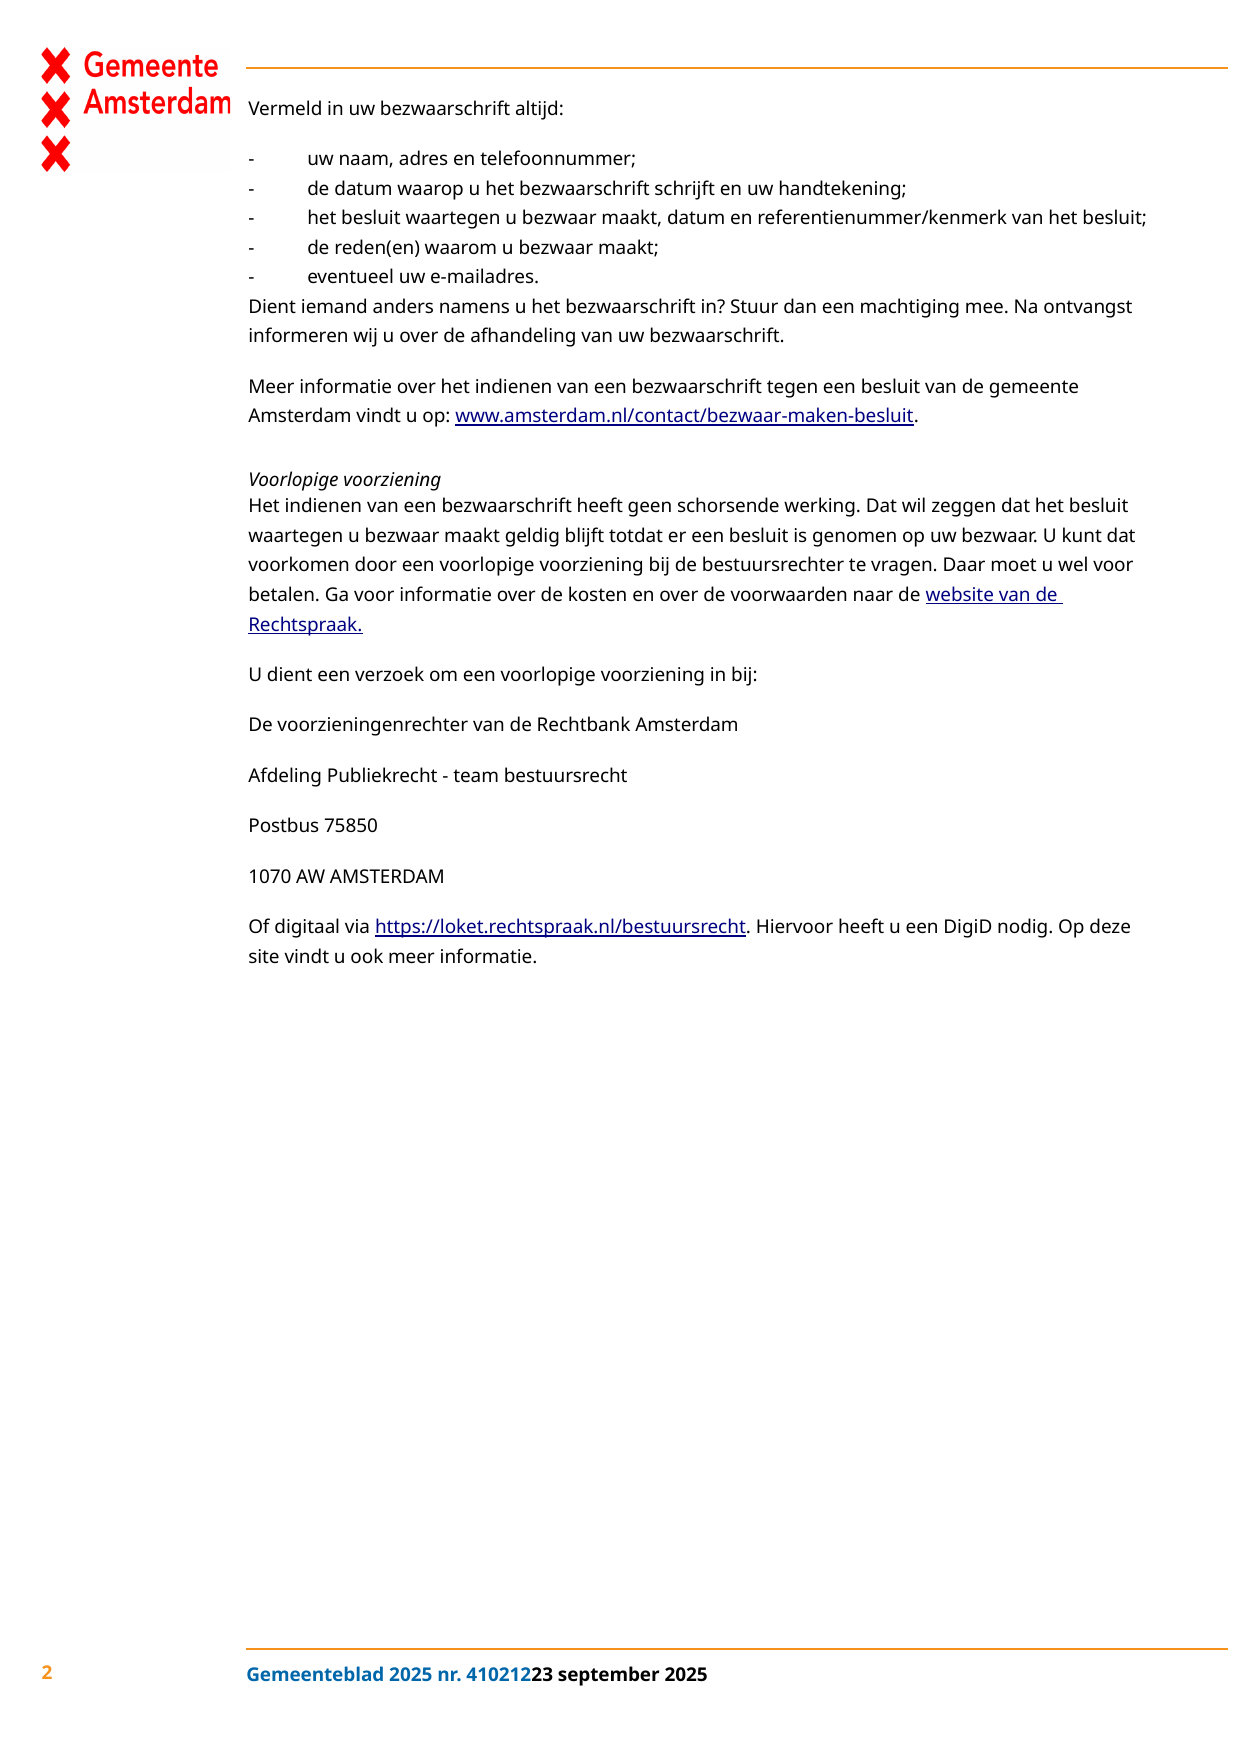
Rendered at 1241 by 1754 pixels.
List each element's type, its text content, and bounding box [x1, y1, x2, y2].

text De voorzieningenrechter van de Rechtbank Amsterdam [248, 712, 1152, 737]
text Het indienen van een bezwaarschrift heeft geen schorsende werking. Dat wil zeggen dat het besluit waartegen u bezwaar maakt geldig blijft totdat er een besluit is genomen op uw bezwaar. U kunt dat voorkomen door een voorlopige voorziening bij de bestuursrechter te vragen. Daar moet u wel voor betalen. Ga voor informatie over de kosten en over de voorwaarden naar de website van de Rechtspraak. [248, 492, 1152, 636]
text Meer informatie over het indienen van een bezwaarschrift tegen een besluit van de gemeente Amsterdam vindt u op: www.amsterdam.nl/contact/bezwaar-maken-besluit. [248, 373, 1152, 428]
text Postbus 75850 [248, 812, 1152, 838]
picture [41, 47, 231, 172]
text U dient een verzoek om een voorlopige voorziening in bij: [248, 661, 1152, 687]
list de datum waarop u het bezwaarschrift schrijft en uw handtekening; [248, 175, 1152, 201]
text Afdeling Publiekrecht - team bestuursrecht [248, 762, 1152, 788]
list eventueel uw e-mailadres. [248, 263, 1152, 289]
text Voorlopige voorziening [248, 467, 1152, 492]
text Dient iemand anders namens u het bezwaarschrift in? Stuur dan een machtiging mee. Na ontvangst informeren wij u over de afhandeling van uw bezwaarschrift. [248, 293, 1152, 348]
text Of digitaal via https://loket.rechtspraak.nl/bestuursrecht. Hiervoor heeft u een DigiD nodig. Op deze site vindt u ook meer informatie. [248, 913, 1152, 968]
list de reden(en) waarom u bezwaar maakt; [248, 234, 1152, 260]
text Vermeld in uw bezwaarschrift altijd: [248, 95, 1152, 121]
text 1070 AW AMSTERDAM [248, 863, 1152, 888]
list uw naam, adres en telefoonnummer; [248, 145, 1152, 171]
list het besluit waartegen u bezwaar maakt, datum en referentienummer/kenmerk van het besluit; [248, 204, 1152, 230]
